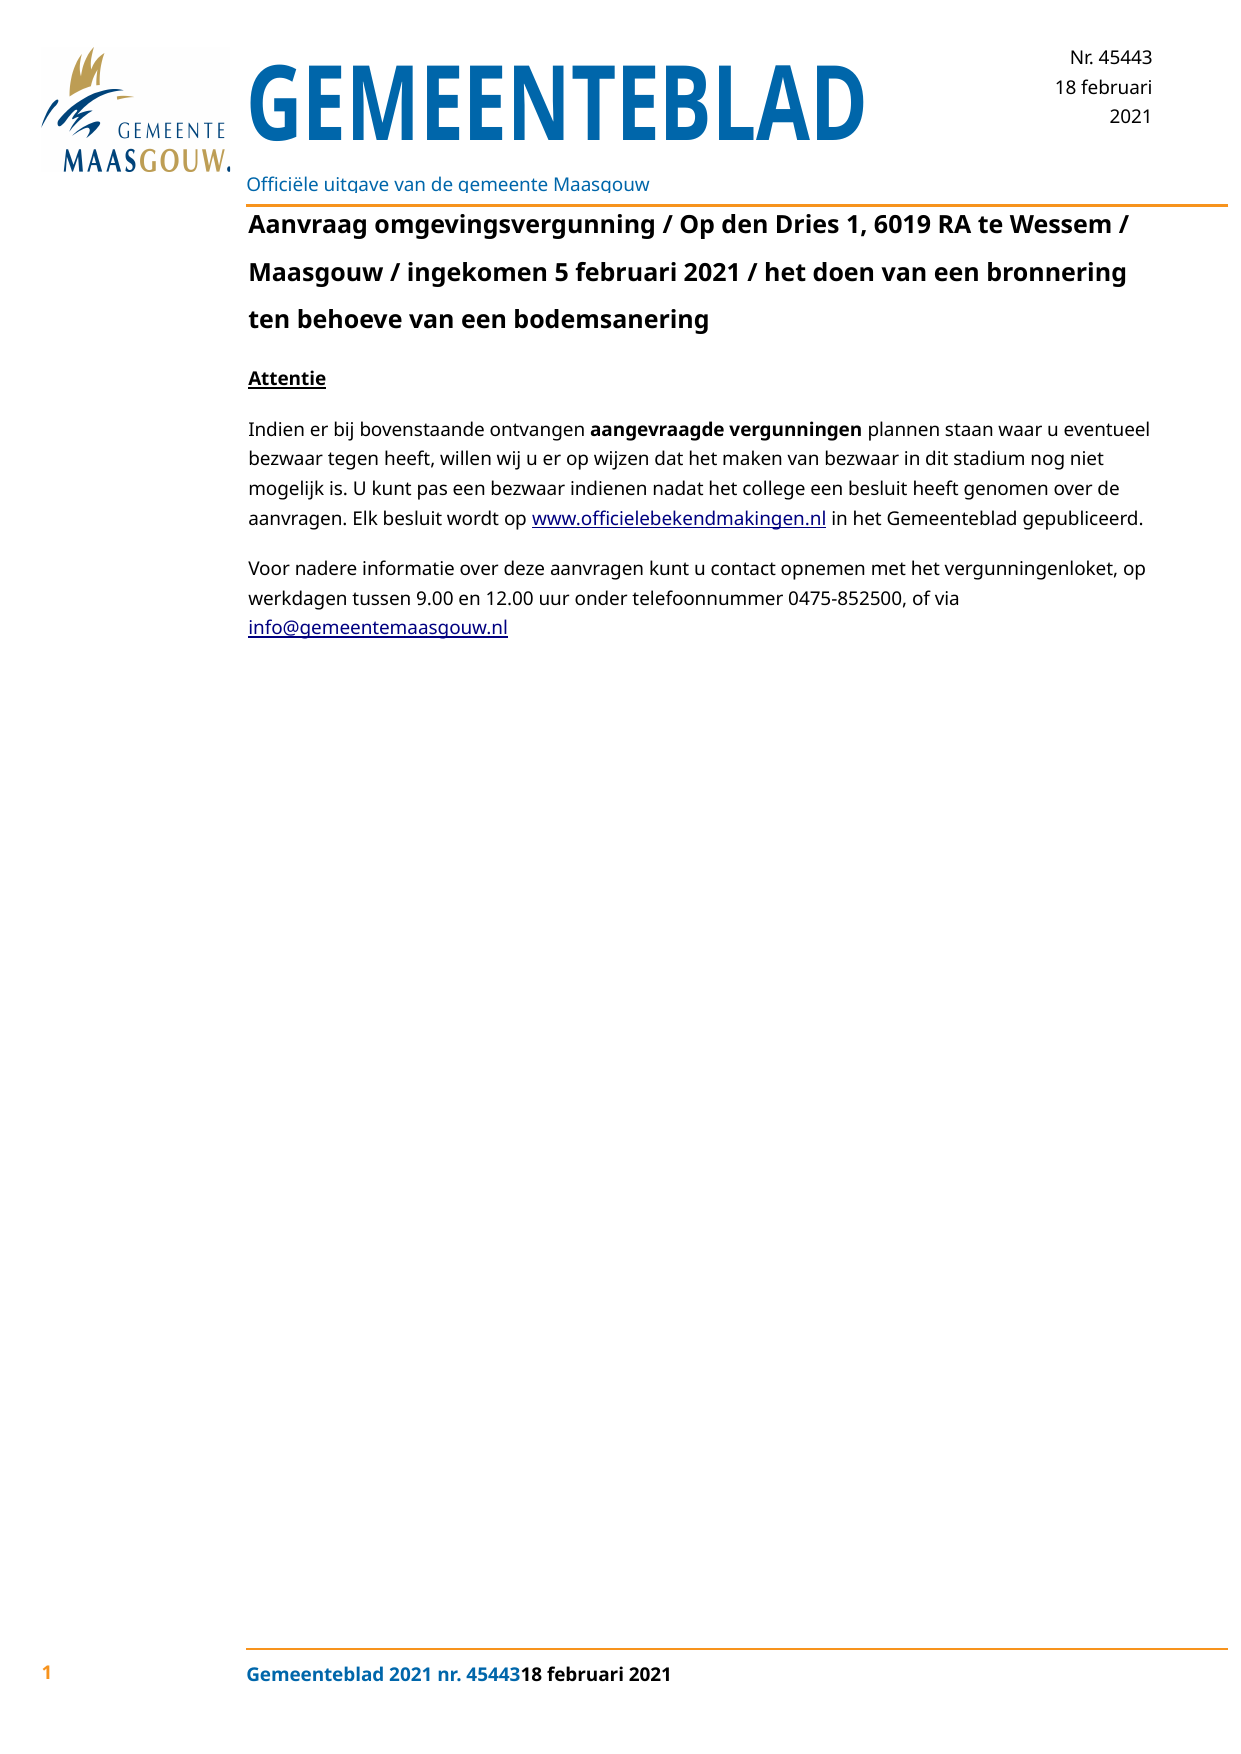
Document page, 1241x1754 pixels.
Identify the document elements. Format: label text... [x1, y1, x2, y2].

text Aanvraag omgevingsvergunning / Op den Dries 1, 6019 RA te Wessem / Maasgouw / ingekomen 5 februari 2021 / het doen van een bronnering ten behoeve van een bodemsanering [248, 207, 1152, 336]
text Indien er bij bovenstaande ontvangen aangevraagde vergunningen plannen staan waar u eventueel bezwaar tegen heeft, willen wij u er op wijzen dat het maken van bezwaar in dit stadium nog niet mogelijk is. U kunt pas een bezwaar indienen nadat het college een besluit heeft genomen over de aanvragen. Elk besluit wordt op www.officielebekendmakingen.nl in het Gemeenteblad gepubliceerd. [248, 416, 1152, 530]
text Attentie [248, 366, 1152, 391]
text Voor nadere informatie over deze aanvragen kunt u contact opnemen met het vergunningenloket, op werkdagen tussen 9.00 en 12.00 uur onder telefoonnummer 0475-852500, of via info@gemeentemaasgouw.nl [248, 555, 1152, 640]
picture [41, 47, 231, 172]
